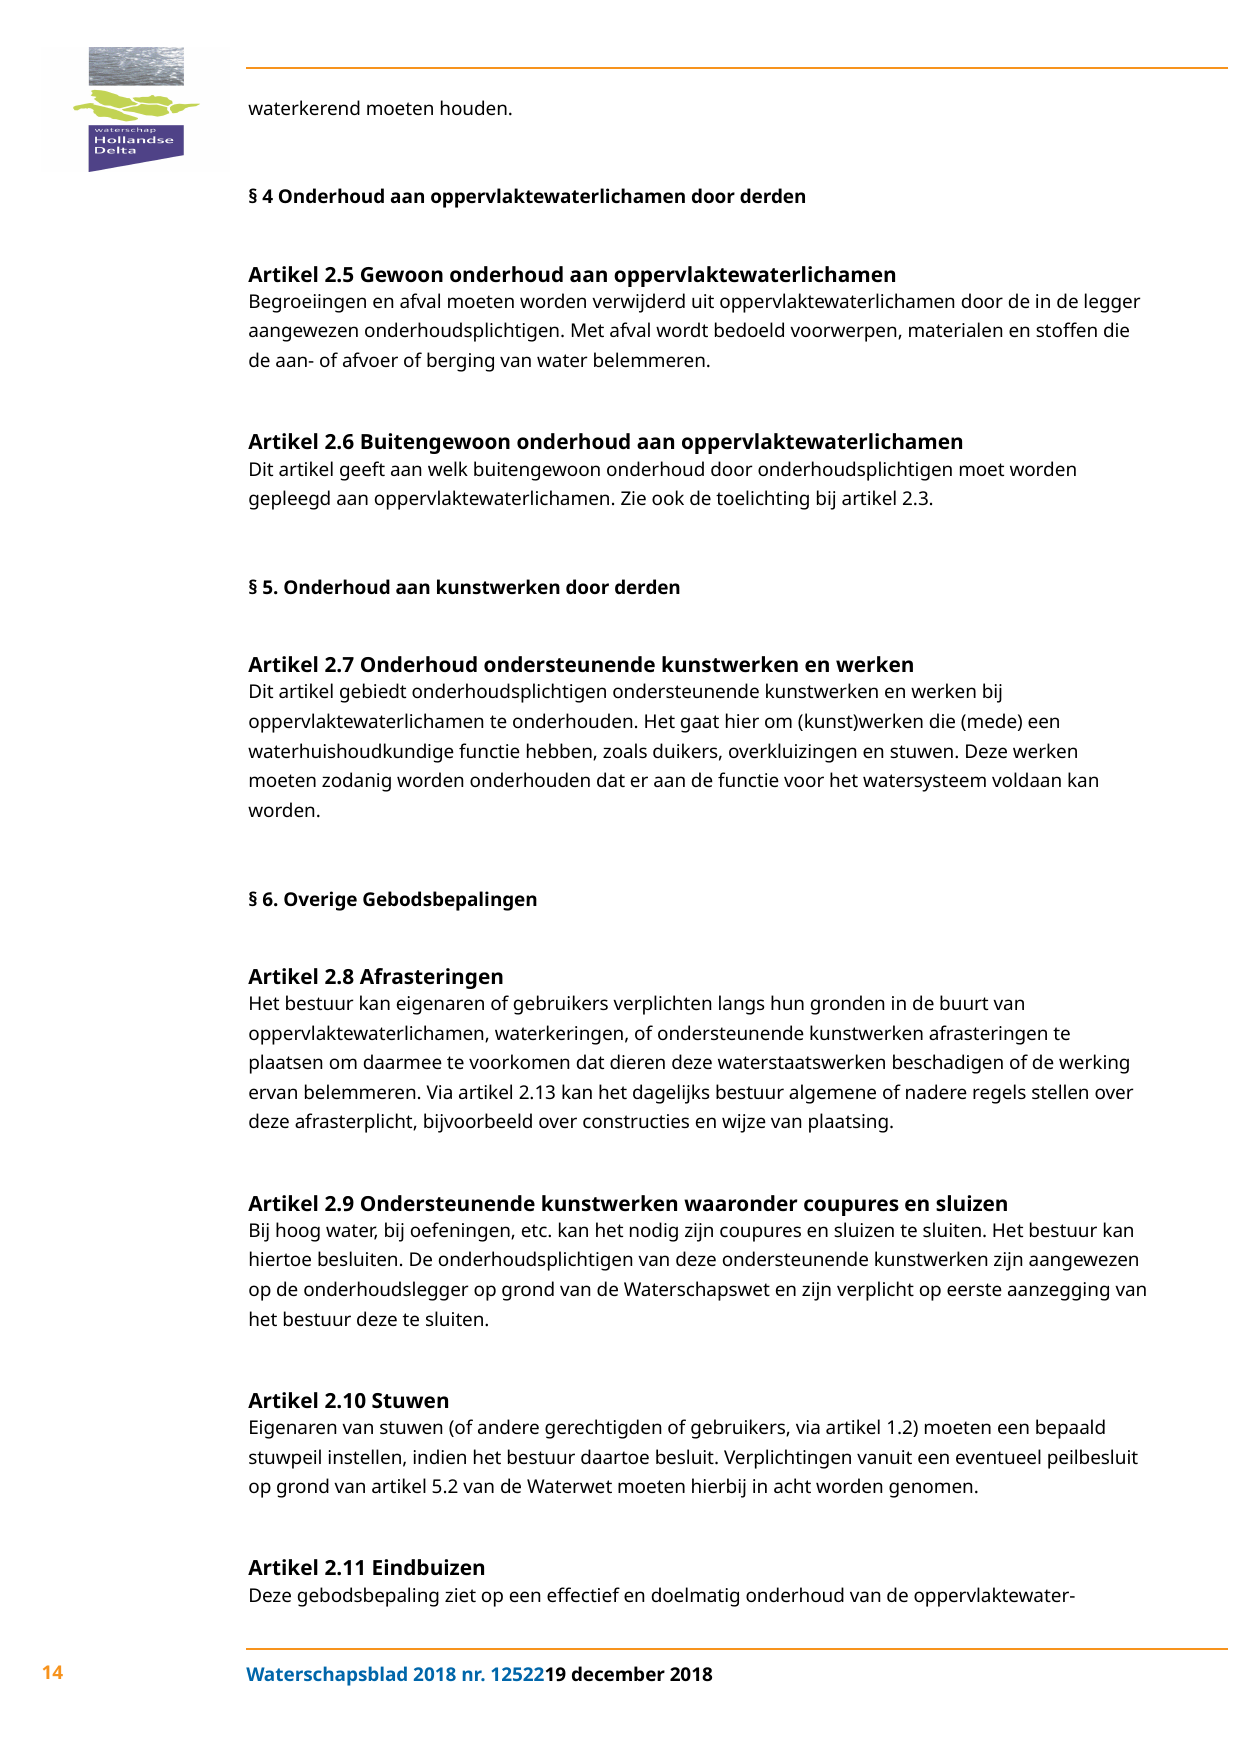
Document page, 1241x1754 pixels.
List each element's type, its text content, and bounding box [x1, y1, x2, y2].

text Artikel 2.5 Gewoon onderhoud aan oppervlaktewaterlichamen [248, 260, 1152, 288]
text § 5. Onderhoud aan kunstwerken door derden [248, 574, 1152, 600]
text Artikel 2.8 Afrasteringen [248, 962, 1152, 990]
text waterkerend moeten houden. [248, 95, 1152, 121]
text Artikel 2.6 Buitengewoon onderhoud aan oppervlaktewaterlichamen [248, 427, 1152, 456]
text Artikel 2.10 Stuwen [248, 1386, 1152, 1414]
text Artikel 2.7 Onderhoud ondersteunende kunstwerken en werken [248, 650, 1152, 679]
text Dit artikel geeft aan welk buitengewoon onderhoud door onderhoudsplichtigen moet worden gepleegd aan oppervlaktewaterlichamen. Zie ook de toelichting bij artikel 2.3. [248, 456, 1152, 511]
text Dit artikel gebiedt onderhoudsplichtigen ondersteunende kunstwerken en werken bij oppervlaktewaterlichamen te onderhouden. Het gaat hier om (kunst)werken die (mede) een waterhuishoudkundige functie hebben, zoals duikers, overkluizingen en stuwen. Deze werken moeten zodanig worden onderhouden dat er aan de functie voor het watersysteem voldaan kan worden. [248, 679, 1152, 823]
text § 4 Onderhoud aan oppervlaktewaterlichamen door derden [248, 183, 1152, 209]
text Artikel 2.11 Eindbuizen [248, 1553, 1152, 1582]
text Deze gebodsbepaling ziet op een effectief en doelmatig onderhoud van de oppervlaktewater- [248, 1582, 1152, 1608]
text § 6. Overige Gebodsbepalingen [248, 886, 1152, 911]
text Bij hoog water, bij oefeningen, etc. kan het nodig zijn coupures en sluizen te sluiten. Het bestuur kan hiertoe besluiten. De onderhoudsplichtigen van deze ondersteunende kunstwerken zijn aangewezen op de onderhoudslegger op grond van de Waterschapswet en zijn verplicht op eerste aanzegging van het bestuur deze te sluiten. [248, 1217, 1152, 1332]
text Begroeiingen en afval moeten worden verwijderd uit oppervlaktewaterlichamen door de in de legger aangewezen onderhoudsplichtigen. Met afval wordt bedoeld voorwerpen, materialen en stoffen die de aan- of afvoer of berging van water belemmeren. [248, 288, 1152, 373]
picture [41, 47, 231, 172]
text Artikel 2.9 Ondersteunende kunstwerken waaronder coupures en sluizen [248, 1189, 1152, 1217]
text Het bestuur kan eigenaren of gebruikers verplichten langs hun gronden in de buurt van oppervlaktewaterlichamen, waterkeringen, of ondersteunende kunstwerken afrasteringen te plaatsen om daarmee te voorkomen dat dieren deze waterstaatswerken beschadigen of de werking ervan belemmeren. Via artikel 2.13 kan het dagelijks bestuur algemene of nadere regels stellen over deze afrasterplicht, bijvoorbeeld over constructies en wijze van plaatsing. [248, 990, 1152, 1134]
text Eigenaren van stuwen (of andere gerechtigden of gebruikers, via artikel 1.2) moeten een bepaald stuwpeil instellen, indien het bestuur daartoe besluit. Verplichtingen vanuit een eventueel peilbesluit op grond van artikel 5.2 van de Waterwet moeten hierbij in acht worden genomen. [248, 1414, 1152, 1499]
